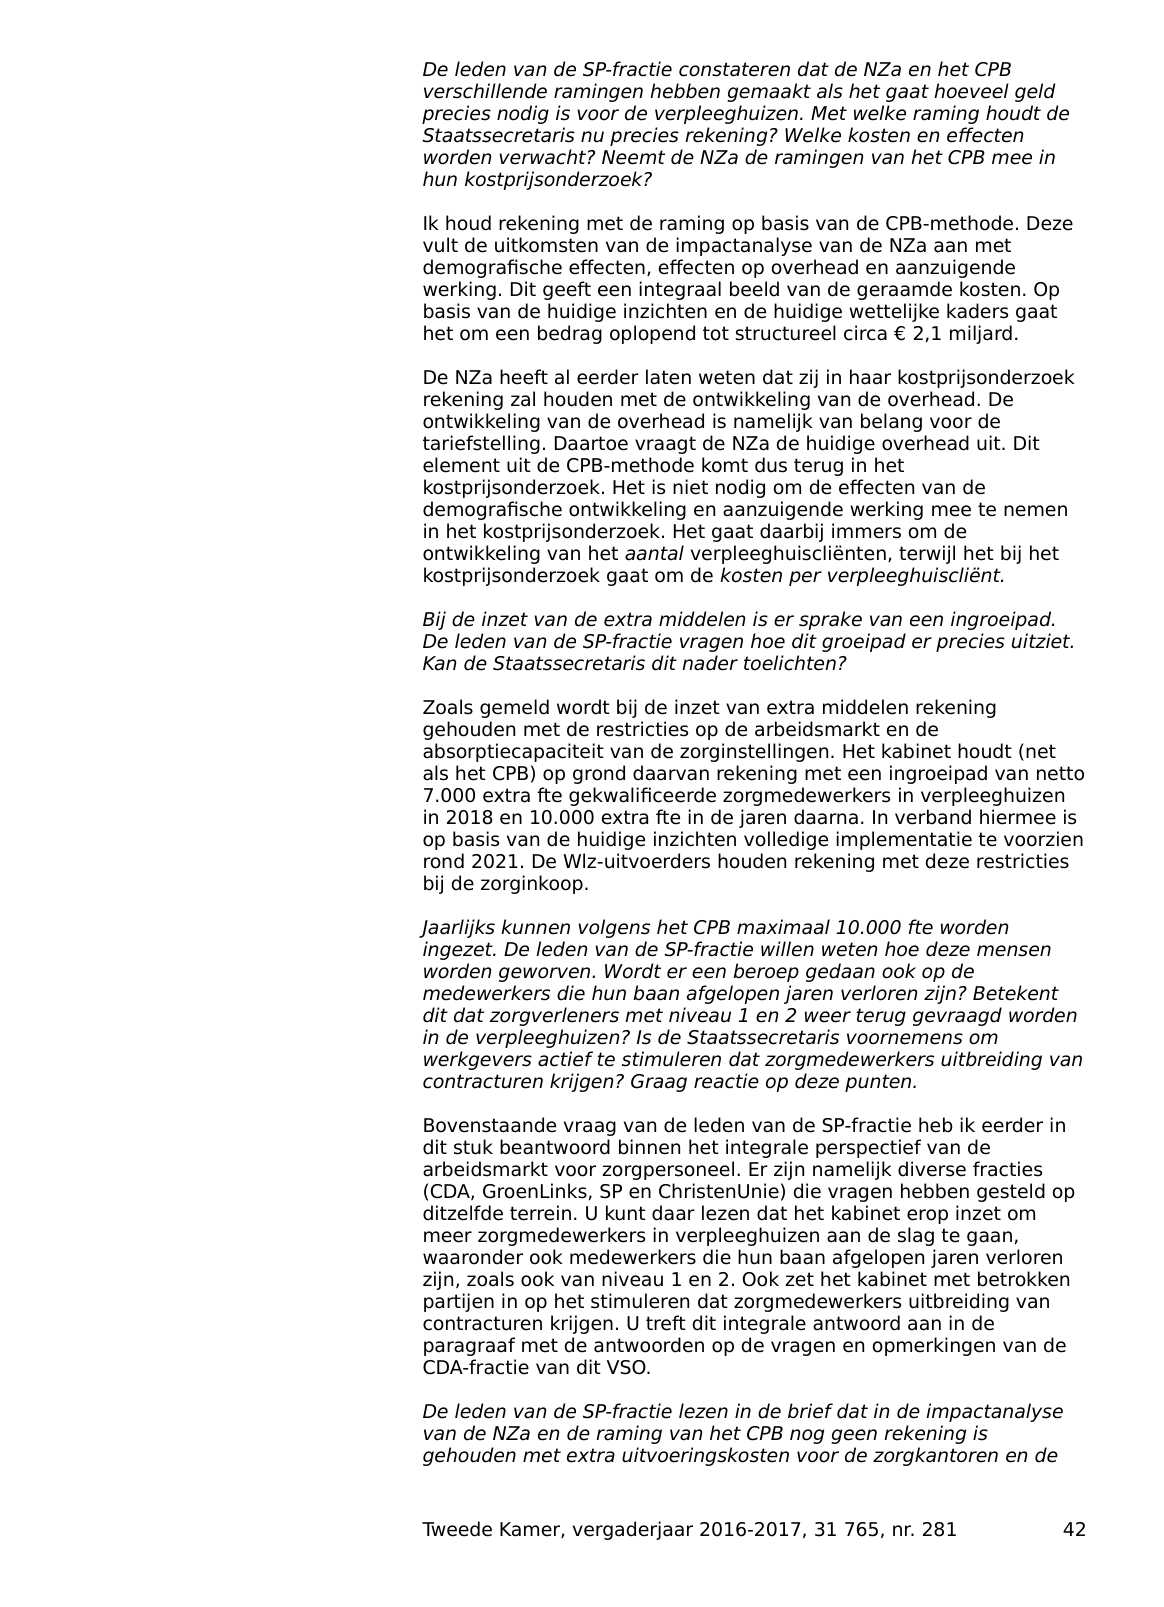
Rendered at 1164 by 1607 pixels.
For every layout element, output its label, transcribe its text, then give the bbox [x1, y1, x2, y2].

text De NZa heeft al eerder laten weten dat zij in haar kostprijsonderzoek rekening zal houden met de ontwikkeling van de overhead. De ontwikkeling van de overhead is namelijk van belang voor de tariefstelling. Daartoe vraagt de NZa de huidige overhead uit. Dit element uit de CPB-methode komt dus terug in het kostprijsonderzoek. Het is niet nodig om de effecten van de demografische ontwikkeling en aanzuigende werking mee te nemen in het kostprijsonderzoek. Het gaat daarbij immers om de ontwikkeling van het aantal verpleeghuiscliënten, terwijl het bij het kostprijsonderzoek gaat om de kosten per verpleeghuiscliënt. [422, 367, 1087, 587]
text Zoals gemeld wordt bij de inzet van extra middelen rekening gehouden met de restricties op de arbeidsmarkt en de absorptiecapaciteit van de zorginstellingen. Het kabinet houdt (net als het CPB) op grond daarvan rekening met een ingroeipad van netto 7.000 extra fte gekwalificeerde zorgmedewerkers in verpleeghuizen in 2018 en 10.000 extra fte in de jaren daarna. In verband hiermee is op basis van de huidige inzichten volledige implementatie te voorzien rond 2021. De Wlz-uitvoerders houden rekening met deze restricties bij de zorginkoop. [422, 697, 1087, 895]
text De leden van de SP-fractie constateren dat de NZa en het CPB verschillende ramingen hebben gemaakt als het gaat hoeveel geld precies nodig is voor de verpleeghuizen. Met welke raming houdt de Staatssecretaris nu precies rekening? Welke kosten en effecten worden verwacht? Neemt de NZa de ramingen van het CPB mee in hun kostprijsonderzoek? [422, 59, 1087, 191]
text Bij de inzet van de extra middelen is er sprake van een ingroeipad. De leden van de SP-fractie vragen hoe dit groeipad er precies uitziet. Kan de Staatssecretaris dit nader toelichten? [422, 609, 1087, 675]
text De leden van de SP-fractie lezen in de brief dat in de impactanalyse van de NZa en de raming van het CPB nog geen rekening is gehouden met extra uitvoeringskosten voor de zorgkantoren en de [422, 1401, 1087, 1467]
text Bovenstaande vraag van de leden van de SP-fractie heb ik eerder in dit stuk beantwoord binnen het integrale perspectief van de arbeidsmarkt voor zorgpersoneel. Er zijn namelijk diverse fracties (CDA, GroenLinks, SP en ChristenUnie) die vragen hebben gesteld op ditzelfde terrein. U kunt daar lezen dat het kabinet erop inzet om meer zorgmedewerkers in verpleeghuizen aan de slag te gaan, waaronder ook medewerkers die hun baan afgelopen jaren verloren zijn, zoals ook van niveau 1 en 2. Ook zet het kabinet met betrokken partijen in op het stimuleren dat zorgmedewerkers uitbreiding van contracturen krijgen. U treft dit integrale antwoord aan in de paragraaf met de antwoorden op de vragen en opmerkingen van de CDA-fractie van dit VSO. [422, 1115, 1087, 1379]
text Ik houd rekening met de raming op basis van de CPB-methode. Deze vult de uitkomsten van de impactanalyse van de NZa aan met demografische effecten, effecten op overhead en aanzuigende werking. Dit geeft een integraal beeld van de geraamde kosten. Op basis van de huidige inzichten en de huidige wettelijke kaders gaat het om een bedrag oplopend tot structureel circa € 2,1 miljard. [422, 213, 1087, 345]
text Jaarlijks kunnen volgens het CPB maximaal 10.000 fte worden ingezet. De leden van de SP-fractie willen weten hoe deze mensen worden geworven. Wordt er een beroep gedaan ook op de medewerkers die hun baan afgelopen jaren verloren zijn? Betekent dit dat zorgverleners met niveau 1 en 2 weer terug gevraagd worden in de verpleeghuizen? Is de Staatssecretaris voornemens om werkgevers actief te stimuleren dat zorgmedewerkers uitbreiding van contracturen krijgen? Graag reactie op deze punten. [422, 917, 1087, 1093]
